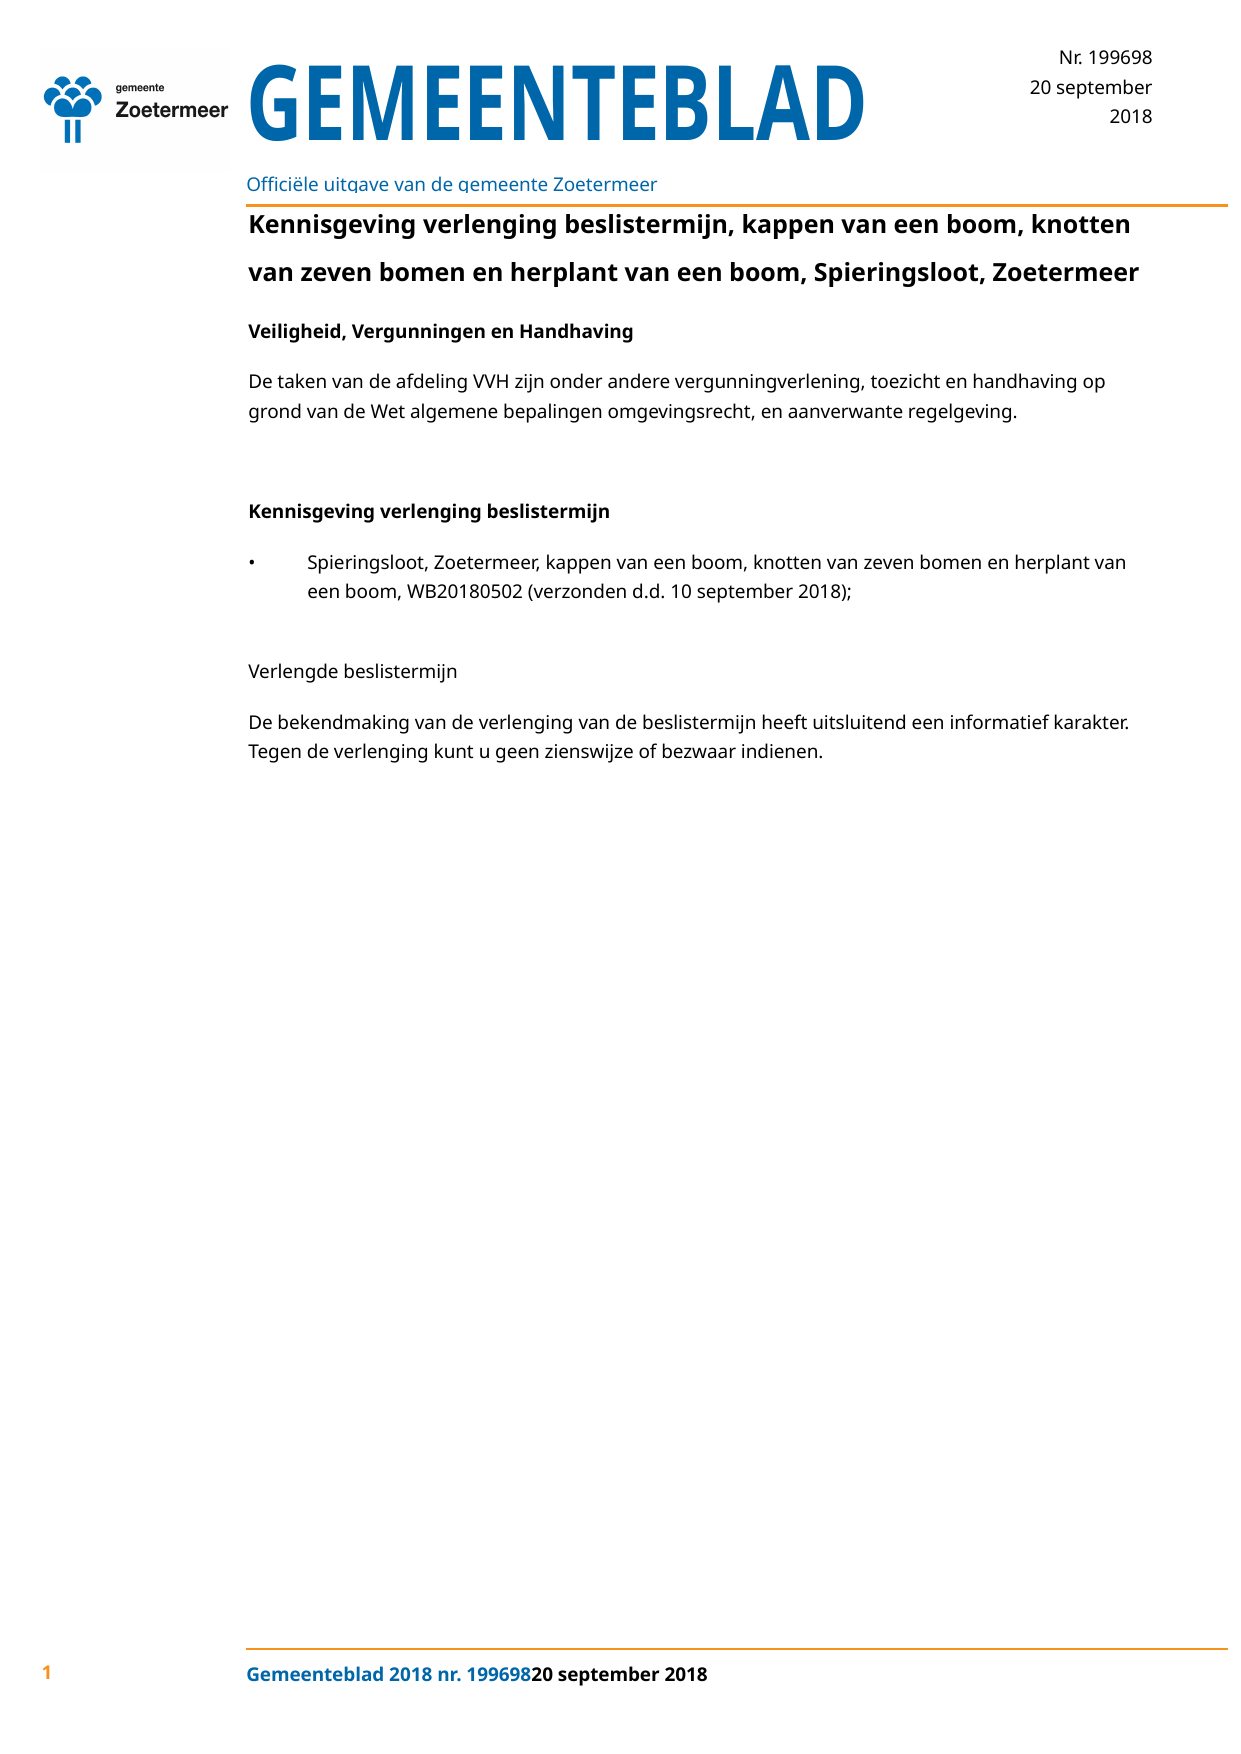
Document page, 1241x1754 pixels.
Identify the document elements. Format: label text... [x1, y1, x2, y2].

text De taken van de afdeling VVH zijn onder andere vergunningverlening, toezicht en handhaving op grond van de Wet algemene bepalingen omgevingsrecht, en aanverwante regelgeving. [248, 368, 1152, 424]
text Kennisgeving verlenging beslistermijn, kappen van een boom, knotten van zeven bomen en herplant van een boom, Spieringsloot, Zoetermeer [248, 207, 1152, 288]
list Spieringsloot, Zoetermeer, kappen van een boom, knotten van zeven bomen en herplant van een boom, WB20180502 (verzonden d.d. 10 september 2018); [248, 549, 1152, 604]
text Verlengde beslistermijn [248, 659, 1152, 684]
picture [41, 47, 231, 172]
text De bekendmaking van de verlenging van de beslistermijn heeft uitsluitend een informatief karakter. Tegen de verlenging kunt u geen zienswijze of bezwaar indienen. [248, 709, 1152, 764]
text Kennisgeving verlenging beslistermijn [248, 499, 1152, 524]
text Veiligheid, Vergunningen en Handhaving [248, 318, 1152, 344]
